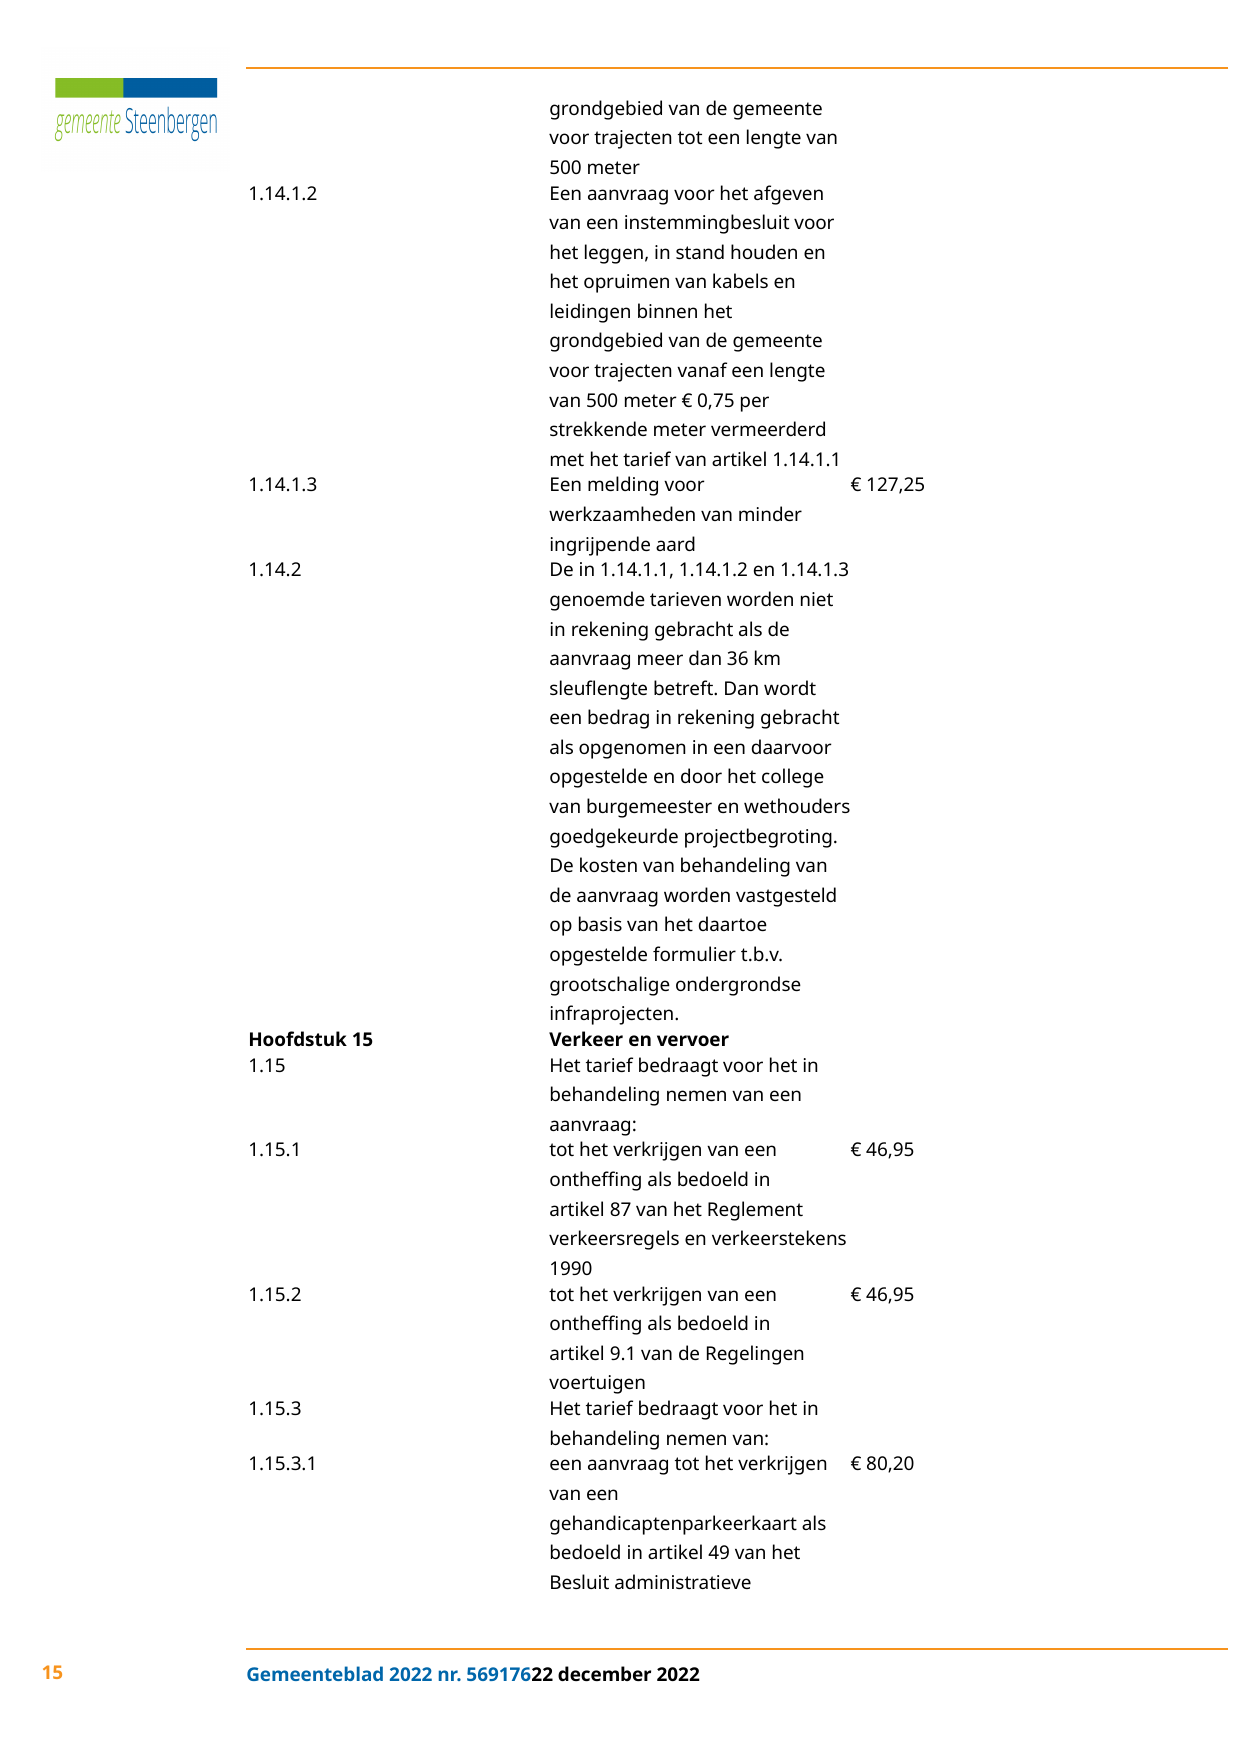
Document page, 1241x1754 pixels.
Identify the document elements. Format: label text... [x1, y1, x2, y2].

table_cell 1.15.2 [248, 1281, 549, 1395]
table_cell 1.15.3.1 [248, 1451, 549, 1594]
table_cell tot het verkrijgen van een ontheffing als bedoeld in artikel 9.1 van de Regelingen voertuigen [549, 1281, 850, 1395]
table_cell Het tarief bedraagt voor het in behandeling nemen van een aanvraag: [549, 1052, 850, 1137]
table_cell € 46,95 [850, 1137, 1152, 1281]
table_cell [850, 180, 1152, 472]
table_cell € 80,20 [850, 1451, 1152, 1594]
table_cell 1.14.1.3 [248, 472, 549, 557]
table_cell € 46,95 [850, 1281, 1152, 1395]
table_cell € 127,25 [850, 472, 1152, 557]
table_cell 1.15.3 [248, 1395, 549, 1451]
table_cell Het tarief bedraagt voor het in behandeling nemen van: [549, 1395, 850, 1451]
table_cell 1.15.1 [248, 1137, 549, 1281]
table_cell tot het verkrijgen van een ontheffing als bedoeld in artikel 87 van het Reglement verkeersregels en verkeerstekens 1990 [549, 1137, 850, 1281]
table_cell een aanvraag tot het verkrijgen van een gehandicaptenparkeerkaart als bedoeld in artikel 49 van het Besluit administratieve [549, 1451, 850, 1594]
table_cell [850, 1052, 1152, 1137]
table_cell [850, 1026, 1152, 1052]
table_cell [850, 95, 1152, 180]
table_cell grondgebied van de gemeente voor trajecten tot een lengte van 500 meter [549, 95, 850, 180]
table_cell 1.14.2 [248, 557, 549, 1026]
table_cell Een melding voor werkzaamheden van minder ingrijpende aard [549, 472, 850, 557]
table_cell Een aanvraag voor het afgeven van een instemmingbesluit voor het leggen, in stand houden en het opruimen van kabels en leidingen binnen het grondgebied van de gemeente voor trajecten vanaf een lengte van 500 meter € 0,75 per strekkende meter vermeerderd met het tarief van artikel 1.14.1.1 [549, 180, 850, 472]
table_cell De in 1.14.1.1, 1.14.1.2 en 1.14.1.3 genoemde tarieven worden niet in rekening gebracht als de aanvraag meer dan 36 km sleuflengte betreft. Dan wordt een bedrag in rekening gebracht als opgenomen in een daarvoor opgestelde en door het college van burgemeester en wethouders goedgekeurde projectbegroting. De kosten van behandeling van de aanvraag worden vastgesteld op basis van het daartoe opgestelde formulier t.b.v. grootschalige ondergrondse infraprojecten. [549, 557, 850, 1026]
table_cell Hoofdstuk 15 [248, 1026, 549, 1052]
table_cell [248, 95, 549, 180]
table_cell 1.15 [248, 1052, 549, 1137]
table_cell [850, 557, 1152, 1026]
table_cell Verkeer en vervoer [549, 1026, 850, 1052]
table_cell [850, 1395, 1152, 1451]
table_cell 1.14.1.2 [248, 180, 549, 472]
picture [41, 47, 231, 172]
